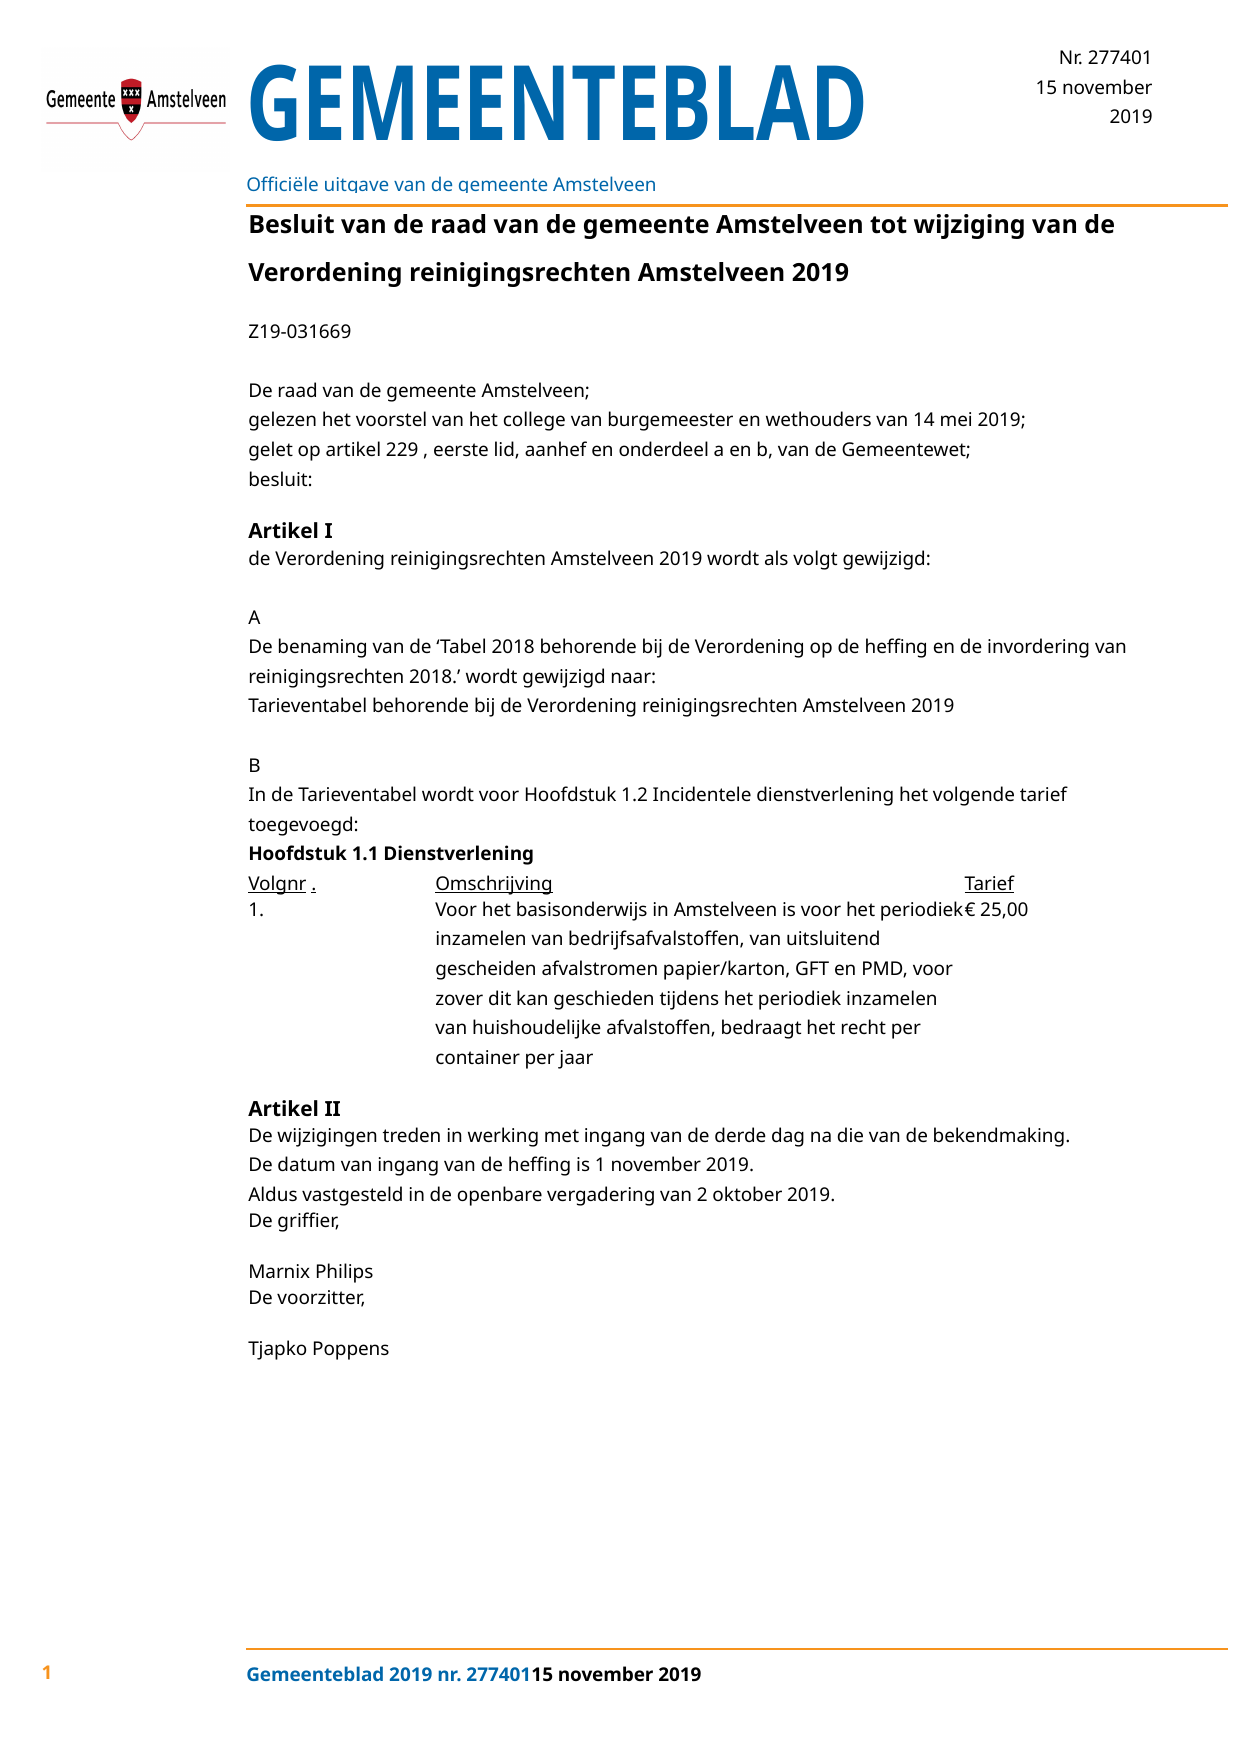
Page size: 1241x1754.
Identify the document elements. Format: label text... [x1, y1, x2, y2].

text gelezen het voorstel van het college van burgemeester en wethouders van 14 mei 2019; [248, 407, 1152, 432]
text Artikel II [248, 1094, 1152, 1122]
text Artikel I [248, 516, 1152, 545]
table_header Tarief [964, 870, 1152, 896]
text De datum van ingang van de heffing is 1 november 2019. [248, 1152, 1152, 1177]
text Tarieventabel behorende bij de Verordening reinigingsrechten Amstelveen 2019 [248, 693, 1152, 718]
text De griffier, [248, 1207, 1152, 1233]
text De raad van de gemeente Amstelveen; [248, 377, 1152, 403]
text Marnix Philips [248, 1258, 1152, 1284]
table_header Omschrijving [435, 870, 964, 896]
table_cell 1. [248, 896, 435, 1069]
table_cell € 25,00 [964, 896, 1152, 1069]
text De benaming van de ‘Tabel 2018 behorende bij de Verordening op de heffing en de invordering van reinigingsrechten 2018.’ wordt gewijzigd naar: [248, 633, 1152, 689]
text De wijzigingen treden in werking met ingang van de derde dag na die van de bekendmaking. [248, 1122, 1152, 1148]
text B [248, 752, 1152, 777]
text A [248, 604, 1152, 629]
text gelet op artikel 229 , eerste lid, aanhef en onderdeel a en b, van de Gemeentewet; [248, 436, 1152, 462]
text Z19-031669 [248, 318, 1152, 344]
text besluit: [248, 466, 1152, 492]
text Besluit van de raad van de gemeente Amstelveen tot wijziging van de Verordening reinigingsrechten Amstelveen 2019 [248, 207, 1152, 288]
picture [41, 47, 231, 172]
text In de Tarieventabel wordt voor Hoofdstuk 1.2 Incidentele dienstverlening het volgende tarief toegevoegd: [248, 781, 1152, 837]
table_cell Voor het basisonderwijs in Amstelveen is voor het periodiek inzamelen van bedrijfsafvalstoffen, van uitsluitend gescheiden afvalstromen papier/karton, GFT en PMD, voor zover dit kan geschieden tijdens het periodiek inzamelen van huishoudelijke afvalstoffen, bedraagt het recht per container per jaar [435, 896, 964, 1069]
text de Verordening reinigingsrechten Amstelveen 2019 wordt als volgt gewijzigd: [248, 545, 1152, 570]
table_header Volgnr . [248, 870, 435, 896]
text Hoofdstuk 1.1 Dienstverlening [248, 841, 1152, 866]
text Tjapko Poppens [248, 1336, 1152, 1361]
text Aldus vastgesteld in de openbare vergadering van 2 oktober 2019. [248, 1181, 1152, 1207]
text De voorzitter, [248, 1284, 1152, 1310]
